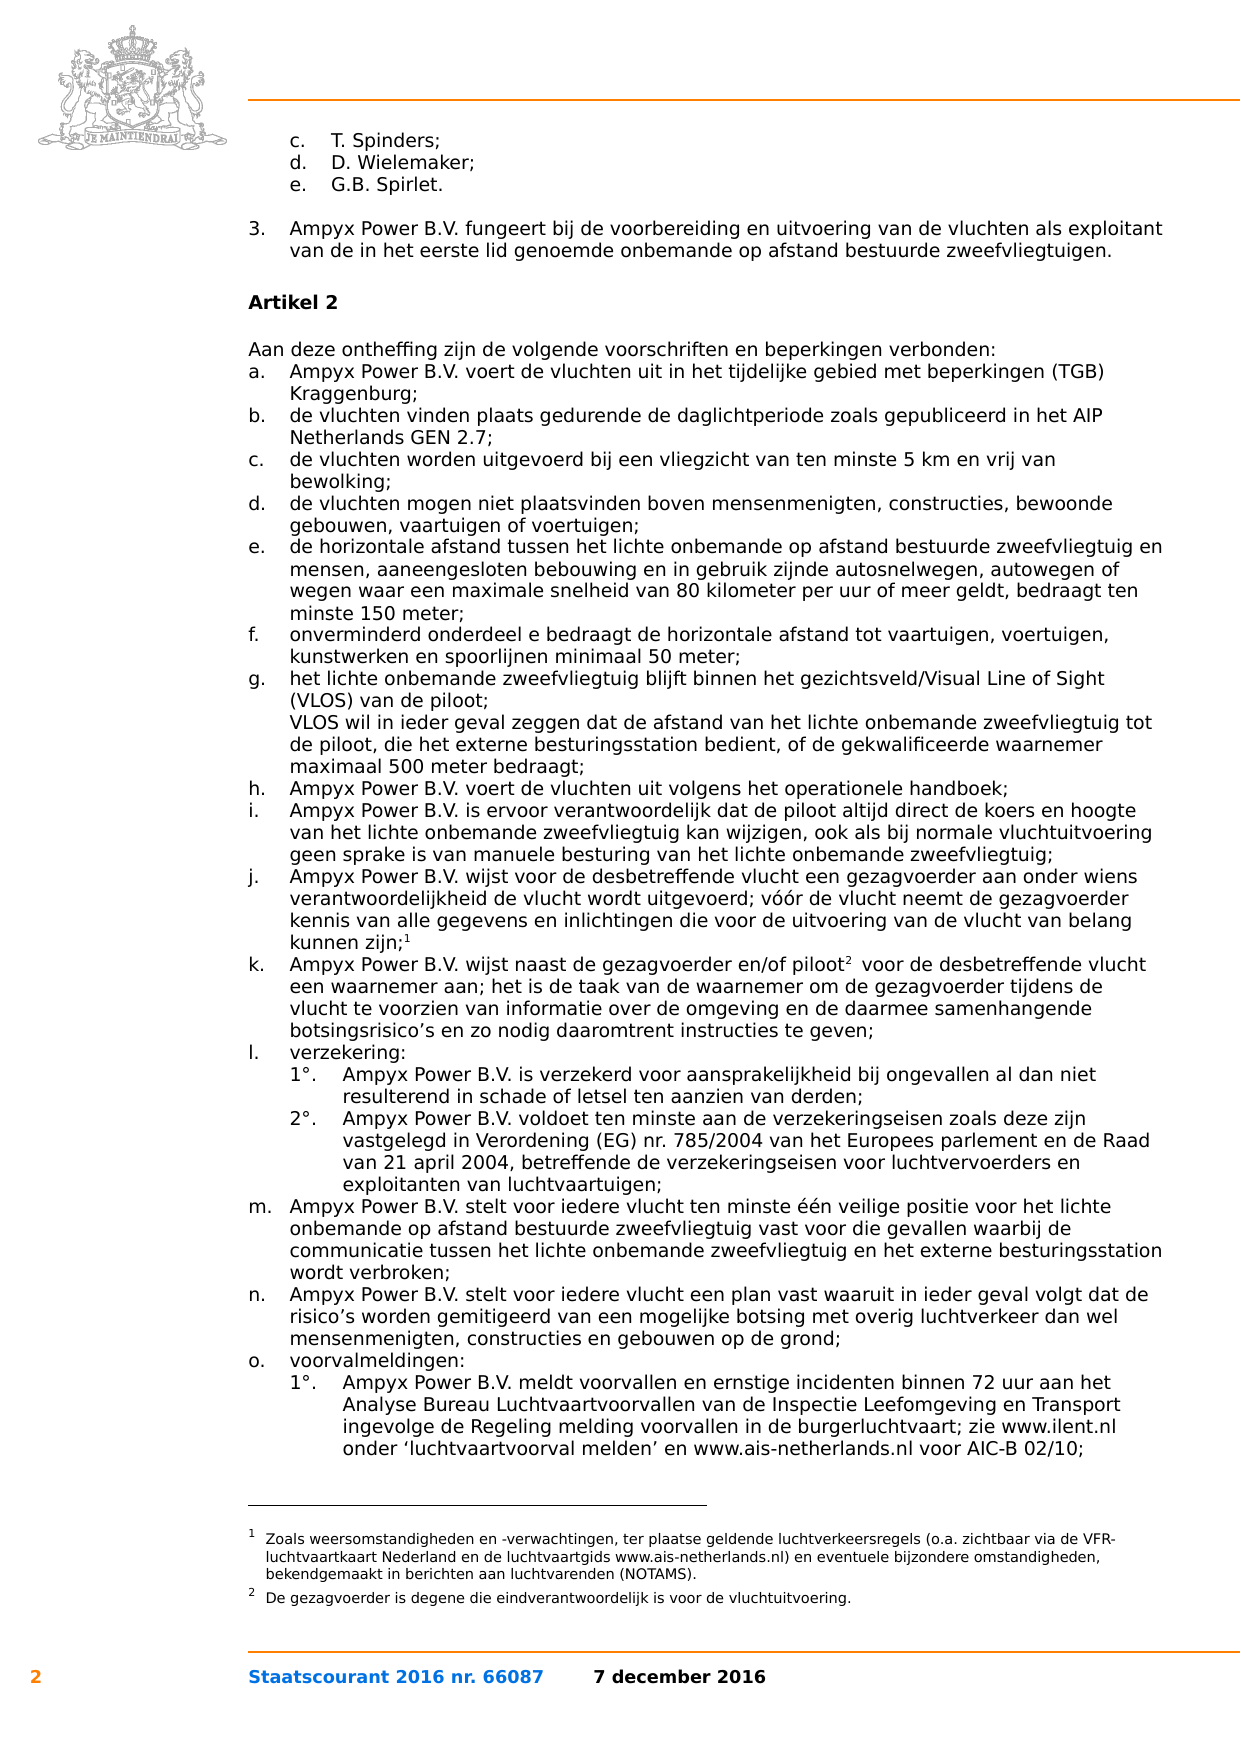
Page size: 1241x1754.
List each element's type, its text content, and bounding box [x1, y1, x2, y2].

text c. T. Spinders; [289, 130, 1163, 152]
text f. onverminderd onderdeel e bedraagt de horizontale afstand tot vaartuigen, voertuigen, kunstwerken en spoorlijnen minimaal 50 meter; [248, 624, 1163, 668]
text j. Ampyx Power B.V. wijst voor de desbetreffende vlucht een gezagvoerder aan onder wiens verantwoordelijkheid de vlucht wordt uitgevoerd; vóór de vlucht neemt de gezagvoerder kennis van alle gegevens en inlichtingen die voor de uitvoering van de vlucht van belang kunnen zijn; [248, 866, 1163, 954]
text g. het lichte onbemande zweefvliegtuig blijft binnen het gezichtsveld/Visual Line of Sight (VLOS) van de piloot; [248, 668, 1163, 712]
text b. de vluchten vinden plaats gedurende de daglichtperiode zoals gepubliceerd in het AIP Netherlands GEN 2.7; [248, 404, 1163, 448]
text De gezagvoerder is degene die eindverantwoordelijk is voor de vluchtuitvoering. [248, 1586, 1163, 1608]
text c. de vluchten worden uitgevoerd bij een vliegzicht van ten minste 5 km en vrij van bewolking; [248, 448, 1163, 492]
text d. de vluchten mogen niet plaatsvinden boven mensenmenigten, constructies, bewoonde gebouwen, vaartuigen of voertuigen; [248, 492, 1163, 536]
picture [38, 25, 227, 150]
text Aan deze ontheffing zijn de volgende voorschriften en beperkingen verbonden: [248, 339, 1163, 361]
text m. Ampyx Power B.V. stelt voor iedere vlucht ten minste één veilige positie voor het lichte onbemande op afstand bestuurde zweefvliegtuig vast voor die gevallen waarbij de communicatie tussen het lichte onbemande zweefvliegtuig en het externe besturingsstation wordt verbroken; [248, 1196, 1163, 1284]
text VLOS wil in ieder geval zeggen dat de afstand van het lichte onbemande zweefvliegtuig tot de piloot, die het externe besturingsstation bedient, of de gekwalificeerde waarnemer maximaal 500 meter bedraagt; [289, 712, 1163, 778]
text e. G.B. Spirlet. [289, 174, 1163, 196]
text 2°. Ampyx Power B.V. voldoet ten minste aan de verzekeringseisen zoals deze zijn vastgelegd in Verordening (EG) nr. 785/2004 van het Europees parlement en de Raad van 21 april 2004, betreffende de verzekeringseisen voor luchtvervoerders en exploitanten van luchtvaartuigen; [289, 1108, 1163, 1196]
text h. Ampyx Power B.V. voert de vluchten uit volgens het operationele handboek; [248, 778, 1163, 800]
text d. D. Wielemaker; [289, 152, 1163, 174]
text 1°. Ampyx Power B.V. is verzekerd voor aansprakelijkheid bij ongevallen al dan niet resulterend in schade of letsel ten aanzien van derden; [289, 1064, 1163, 1108]
text Zoals weersomstandigheden en -verwachtingen, ter plaatse geldende luchtverkeersregels (o.a. zichtbaar via de VFR-luchtvaartkaart Nederland en de luchtvaartgids www.ais-netherlands.nl) en eventuele bijzondere omstandigheden, bekendgemaakt in berichten aan luchtvarenden (NOTAMS). [248, 1527, 1163, 1583]
subtitle Artikel 2 [248, 292, 1163, 314]
text n. Ampyx Power B.V. stelt voor iedere vlucht een plan vast waaruit in ieder geval volgt dat de risico’s worden gemitigeerd van een mogelijke botsing met overig luchtverkeer dan wel mensenmenigten, constructies en gebouwen op de grond; [248, 1284, 1163, 1350]
text l. verzekering: [248, 1042, 1163, 1064]
text k. Ampyx Power B.V. wijst naast de gezagvoerder en/of piloot voor de desbetreffende vlucht een waarnemer aan; het is de taak van de waarnemer om de gezagvoerder tijdens de vlucht te voorzien van informatie over de omgeving en de daarmee samenhangende botsingsrisico’s en zo nodig daaromtrent instructies te geven; [248, 954, 1163, 1042]
text e. de horizontale afstand tussen het lichte onbemande op afstand bestuurde zweefvliegtuig en mensen, aaneengesloten bebouwing en in gebruik zijnde autosnelwegen, autowegen of wegen waar een maximale snelheid van 80 kilometer per uur of meer geldt, bedraagt ten minste 150 meter; [248, 536, 1163, 624]
text 3. Ampyx Power B.V. fungeert bij de voorbereiding en uitvoering van de vluchten als exploitant van de in het eerste lid genoemde onbemande op afstand bestuurde zweefvliegtuigen. [248, 218, 1163, 262]
text a. Ampyx Power B.V. voert de vluchten uit in het tijdelijke gebied met beperkingen (TGB) Kraggenburg; [248, 361, 1163, 404]
text 1°. Ampyx Power B.V. meldt voorvallen en ernstige incidenten binnen 72 uur aan het Analyse Bureau Luchtvaartvoorvallen van de Inspectie Leefomgeving en Transport ingevolge de Regeling melding voorvallen in de burgerluchtvaart; zie www.ilent.nl onder ‘luchtvaartvoorval melden’ en www.ais-netherlands.nl voor AIC-B 02/10; [289, 1372, 1163, 1459]
text i. Ampyx Power B.V. is ervoor verantwoordelijk dat de piloot altijd direct de koers en hoogte van het lichte onbemande zweefvliegtuig kan wijzigen, ook als bij normale vluchtuitvoering geen sprake is van manuele besturing van het lichte onbemande zweefvliegtuig; [248, 800, 1163, 866]
text o. voorvalmeldingen: [248, 1350, 1163, 1372]
